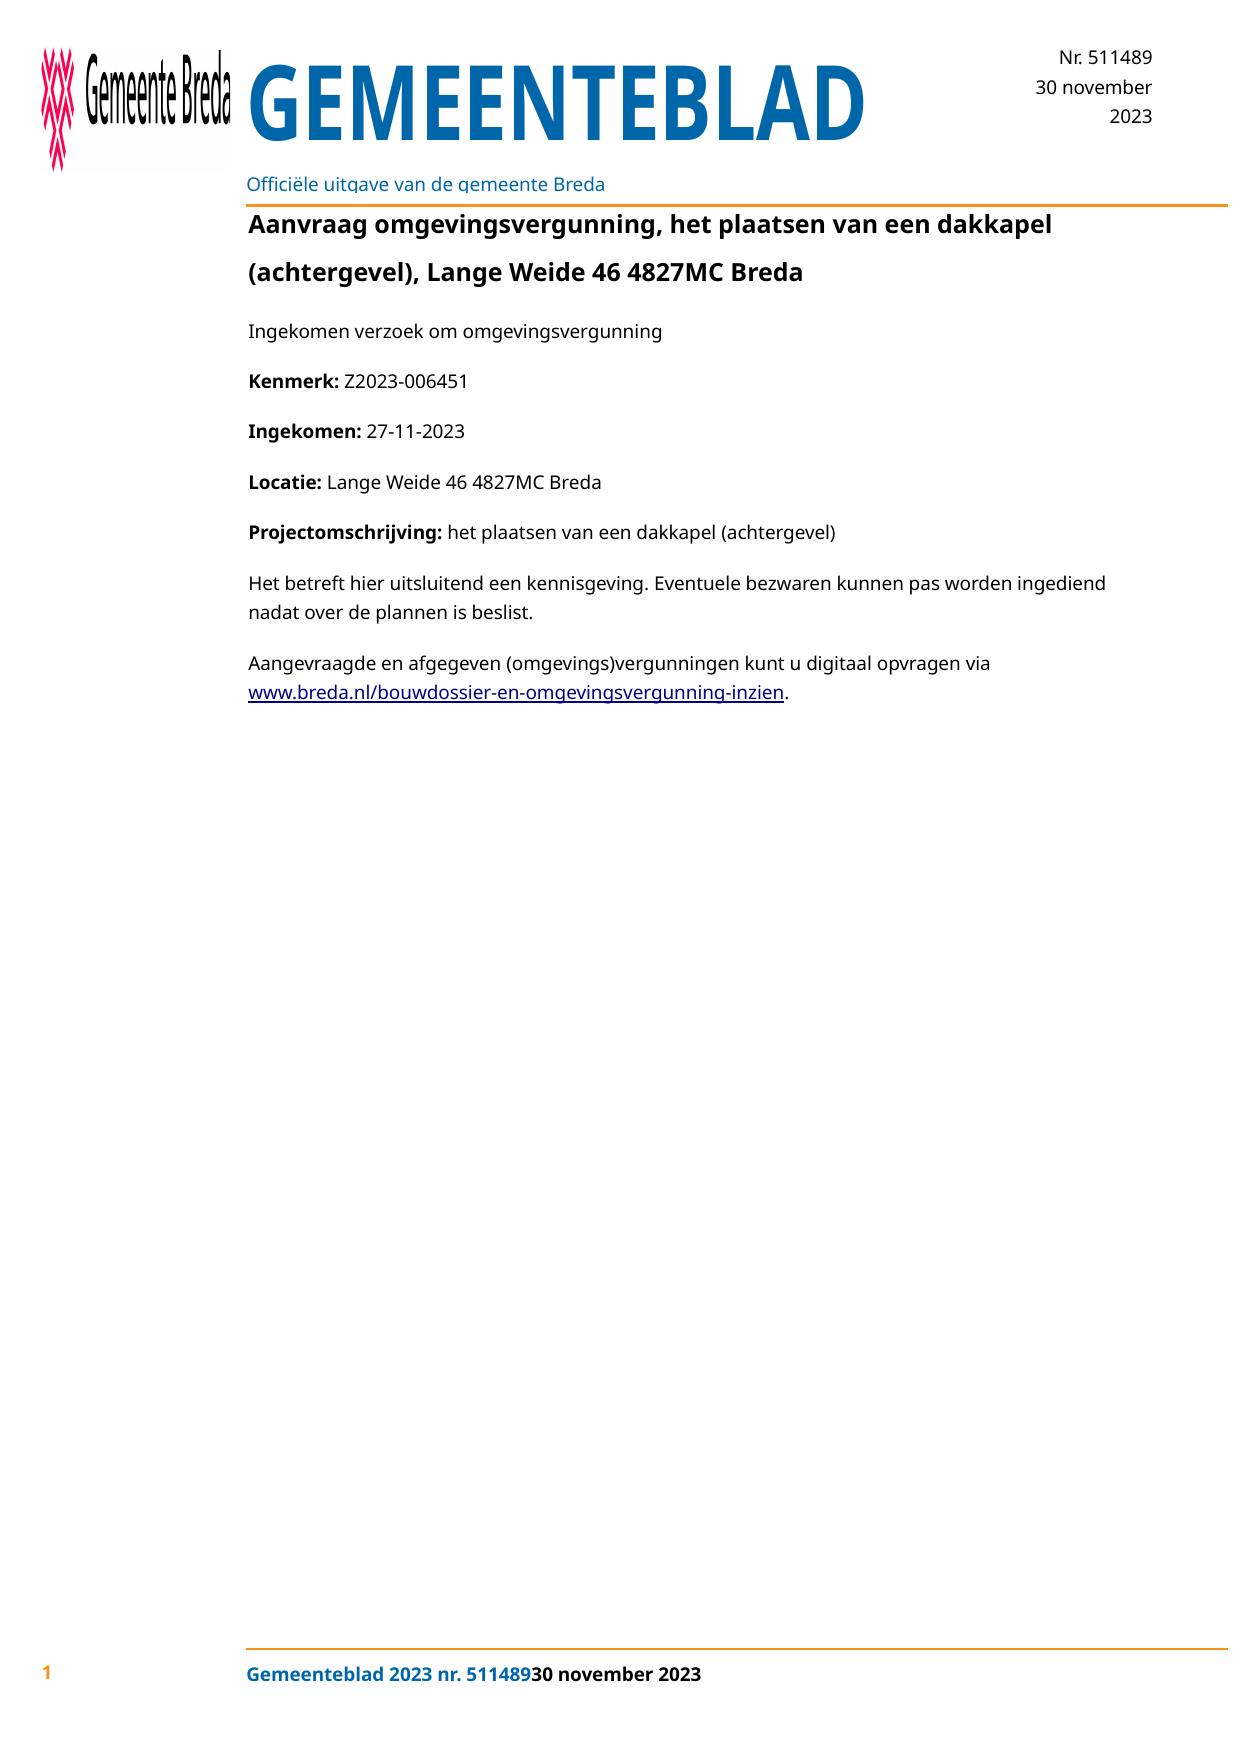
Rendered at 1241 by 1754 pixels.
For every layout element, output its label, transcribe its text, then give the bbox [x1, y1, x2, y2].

text Het betreft hier uitsluitend een kennisgeving. Eventuele bezwaren kunnen pas worden ingediend nadat over de plannen is beslist. [248, 570, 1152, 625]
picture [41, 47, 231, 172]
text Ingekomen: 27-11-2023 [248, 419, 1152, 444]
text Aangevraagde en afgegeven (omgevings)vergunningen kunt u digitaal opvragen via www.breda.nl/bouwdossier-en-omgevingsvergunning-inzien. [248, 650, 1152, 705]
text Ingekomen verzoek om omgevingsvergunning [248, 318, 1152, 344]
text Aanvraag omgevingsvergunning, het plaatsen van een dakkapel (achtergevel), Lange Weide 46 4827MC Breda [248, 207, 1152, 288]
text Projectomschrijving: het plaatsen van een dakkapel (achtergevel) [248, 519, 1152, 545]
text Locatie: Lange Weide 46 4827MC Breda [248, 469, 1152, 495]
text Kenmerk: Z2023-006451 [248, 368, 1152, 394]
